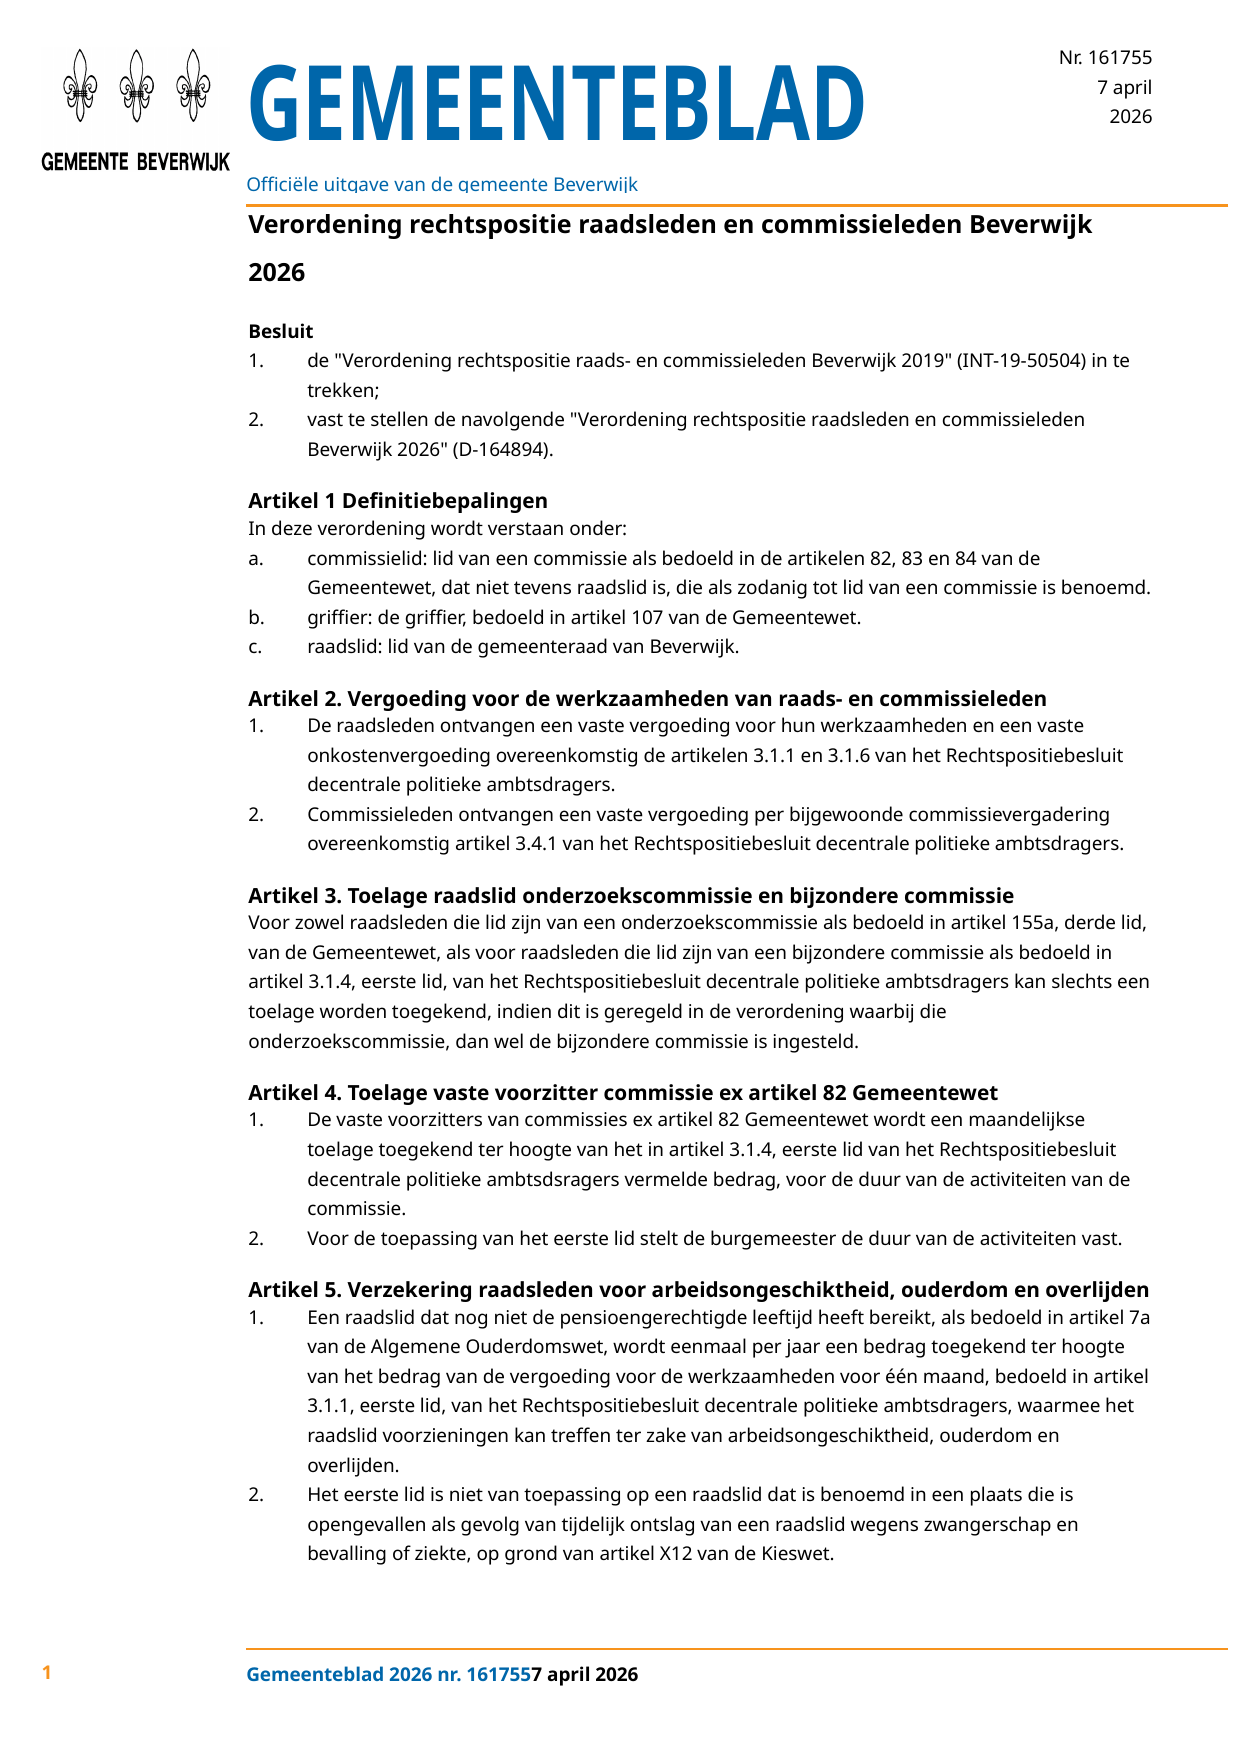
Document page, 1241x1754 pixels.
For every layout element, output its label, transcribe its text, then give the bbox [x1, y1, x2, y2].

picture [41, 47, 231, 172]
text Voor zowel raadsleden die lid zijn van een onderzoekscommissie als bedoeld in artikel 155a, derde lid, van de Gemeentewet, als voor raadsleden die lid zijn van een bijzondere commissie als bedoeld in artikel 3.1.4, eerste lid, van het Rechtspositiebesluit decentrale politieke ambtsdragers kan slechts een toelage worden toegekend, indien dit is geregeld in de verordening waarbij die onderzoekscommissie, dan wel de bijzondere commissie is ingesteld. [248, 909, 1152, 1053]
list raadslid: lid van de gemeenteraad van Beverwijk. [248, 633, 1152, 659]
text Artikel 2. Vergoeding voor de werkzaamheden van raads- en commissieleden [248, 684, 1152, 712]
list commissielid: lid van een commissie als bedoeld in de artikelen 82, 83 en 84 van de Gemeentewet, dat niet tevens raadslid is, die als zodanig tot lid van een commissie is benoemd. [248, 545, 1152, 600]
list Het eerste lid is niet van toepassing op een raadslid dat is benoemd in een plaats die is opengevallen als gevolg van tijdelijk ontslag van een raadslid wegens zwangerschap en bevalling of ziekte, op grond van artikel X12 van de Kieswet. [248, 1481, 1152, 1566]
text In deze verordening wordt verstaan onder: [248, 515, 1152, 541]
text Artikel 4. Toelage vaste voorzitter commissie ex artikel 82 Gemeentewet [248, 1078, 1152, 1107]
list Een raadslid dat nog niet de pensioengerechtigde leeftijd heeft bereikt, als bedoeld in artikel 7a van de Algemene Ouderdomswet, wordt eenmaal per jaar een bedrag toegekend ter hoogte van het bedrag van de vergoeding voor de werkzaamheden voor één maand, bedoeld in artikel 3.1.1, eerste lid, van het Rechtspositiebesluit decentrale politieke ambtsdragers, waarmee het raadslid voorzieningen kan treffen ter zake van arbeidsongeschiktheid, ouderdom en overlijden. [248, 1304, 1152, 1477]
list De raadsleden ontvangen een vaste vergoeding voor hun werkzaamheden en een vaste onkostenvergoeding overeenkomstig de artikelen 3.1.1 en 3.1.6 van het Rechtspositiebesluit decentrale politieke ambtsdragers. [248, 712, 1152, 797]
list Commissieleden ontvangen een vaste vergoeding per bijgewoonde commissievergadering overeenkomstig artikel 3.4.1 van het Rechtspositiebesluit decentrale politieke ambtsdragers. [248, 801, 1152, 856]
text Artikel 3. Toelage raadslid onderzoekscommissie en bijzondere commissie [248, 881, 1152, 909]
text Verordening rechtspositie raadsleden en commissieleden Beverwijk 2026 [248, 207, 1152, 288]
text Artikel 1 Definitiebepalingen [248, 487, 1152, 515]
text Artikel 5. Verzekering raadsleden voor arbeidsongeschiktheid, ouderdom en overlijden [248, 1275, 1152, 1304]
list De vaste voorzitters van commissies ex artikel 82 Gemeentewet wordt een maandelijkse toelage toegekend ter hoogte van het in artikel 3.1.4, eerste lid van het Rechtspositiebesluit decentrale politieke ambtsdsragers vermelde bedrag, voor de duur van de activiteiten van de commissie. [248, 1107, 1152, 1221]
list griffier: de griffier, bedoeld in artikel 107 van de Gemeentewet. [248, 604, 1152, 629]
list Voor de toepassing van het eerste lid stelt de burgemeester de duur van de activiteiten vast. [248, 1225, 1152, 1251]
text Besluit [248, 318, 1152, 344]
list de "Verordening rechtspositie raads- en commissieleden Beverwijk 2019" (INT-19-50504) in te trekken; [248, 347, 1152, 403]
list vast te stellen de navolgende "Verordening rechtspositie raadsleden en commissieleden Beverwijk 2026" (D-164894). [248, 407, 1152, 462]
